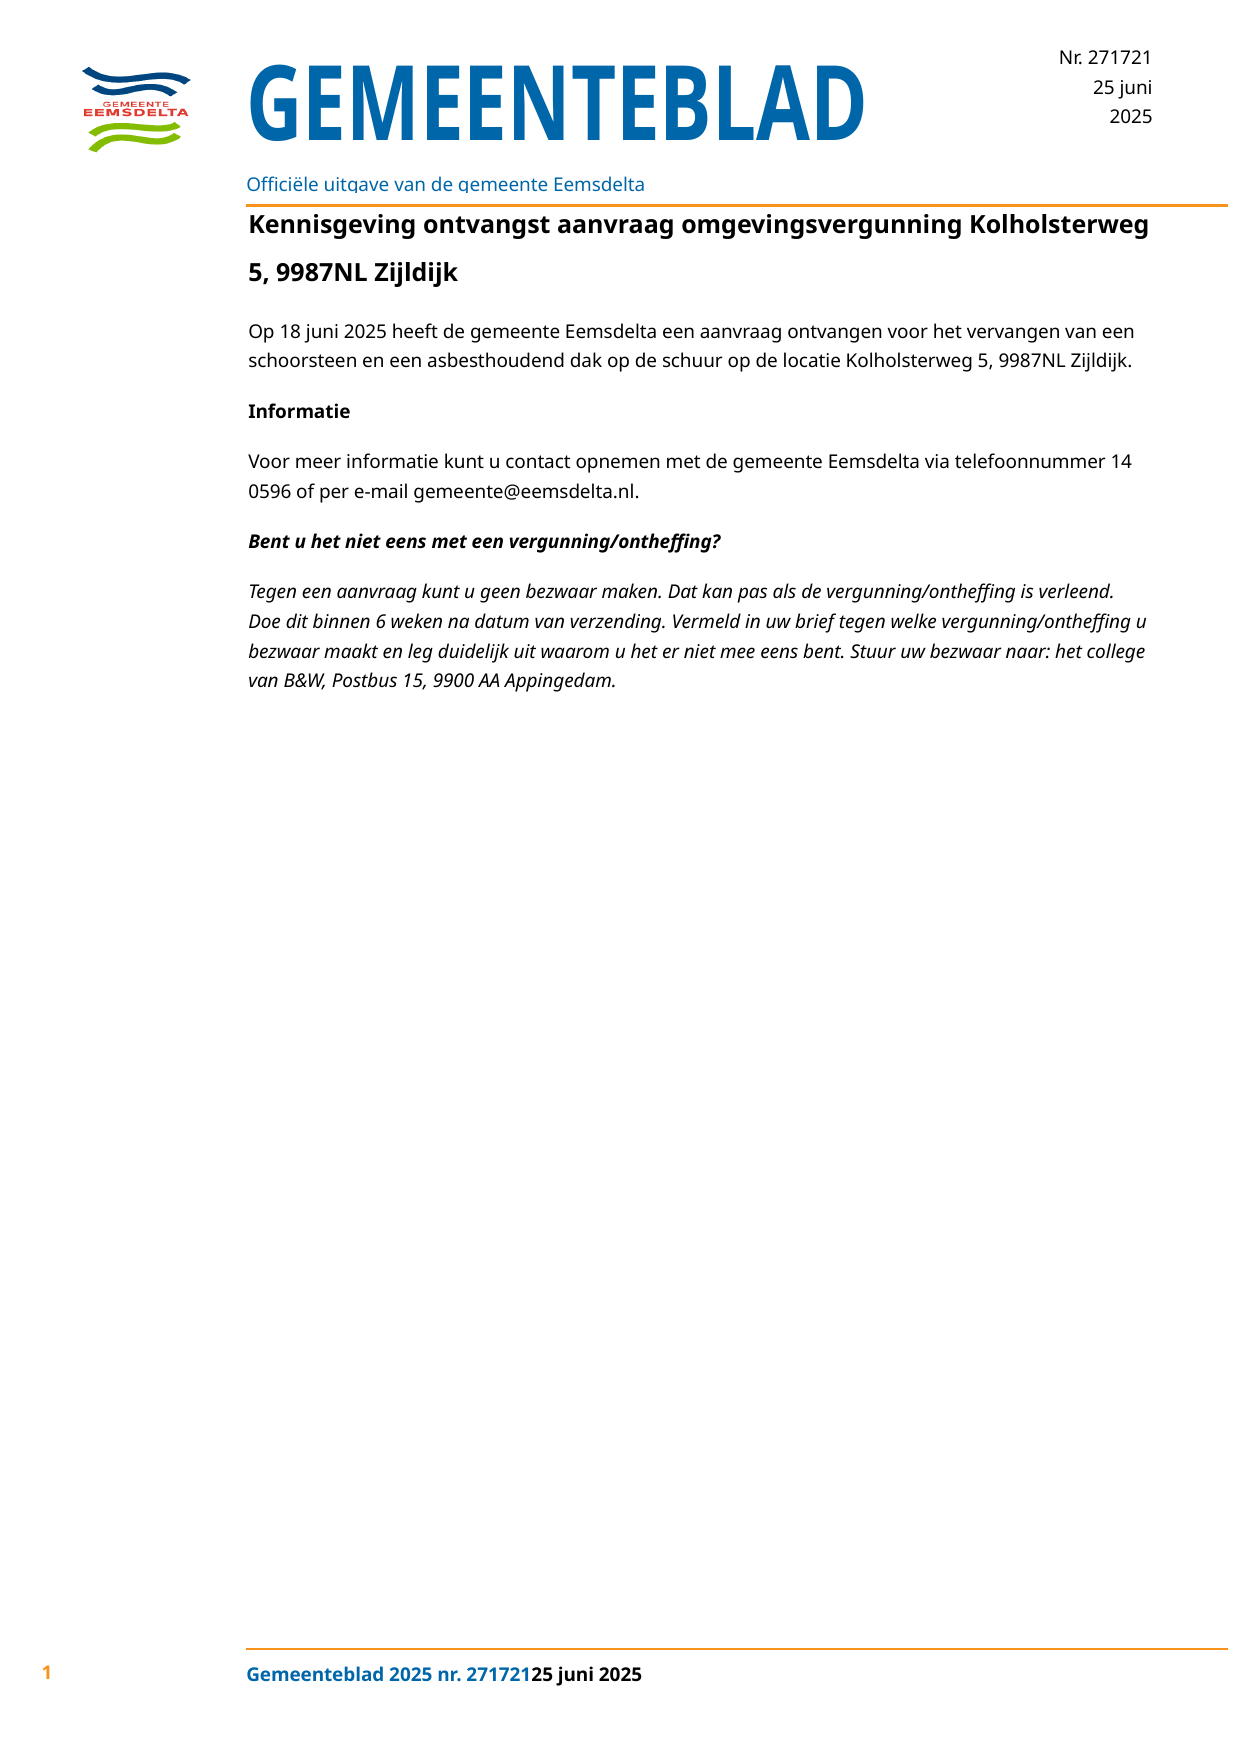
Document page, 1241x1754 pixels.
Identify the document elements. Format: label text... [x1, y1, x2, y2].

text Voor meer informatie kunt u contact opnemen met de gemeente Eemsdelta via telefoonnummer 14 0596 of per e-mail gemeente@eemsdelta.nl. [248, 448, 1152, 504]
text Tegen een aanvraag kunt u geen bezwaar maken. Dat kan pas als de vergunning/ontheffing is verleend. Doe dit binnen 6 weken na datum van verzending. Vermeld in uw brief tegen welke vergunning/ontheffing u bezwaar maakt en leg duidelijk uit waarom u het er niet mee eens bent. Stuur uw bezwaar naar: het college van B&W, Postbus 15, 9900 AA Appingedam. [248, 579, 1152, 693]
text Kennisgeving ontvangst aanvraag omgevingsvergunning Kolholsterweg 5, 9987NL Zijldijk [248, 207, 1152, 288]
text Op 18 juni 2025 heeft de gemeente Eemsdelta een aanvraag ontvangen voor het vervangen van een schoorsteen en een asbesthoudend dak op de schuur op de locatie Kolholsterweg 5, 9987NL Zijldijk. [248, 318, 1152, 373]
picture [41, 47, 231, 172]
text Bent u het niet eens met een vergunning/ontheffing? [248, 528, 1152, 554]
text Informatie [248, 398, 1152, 424]
